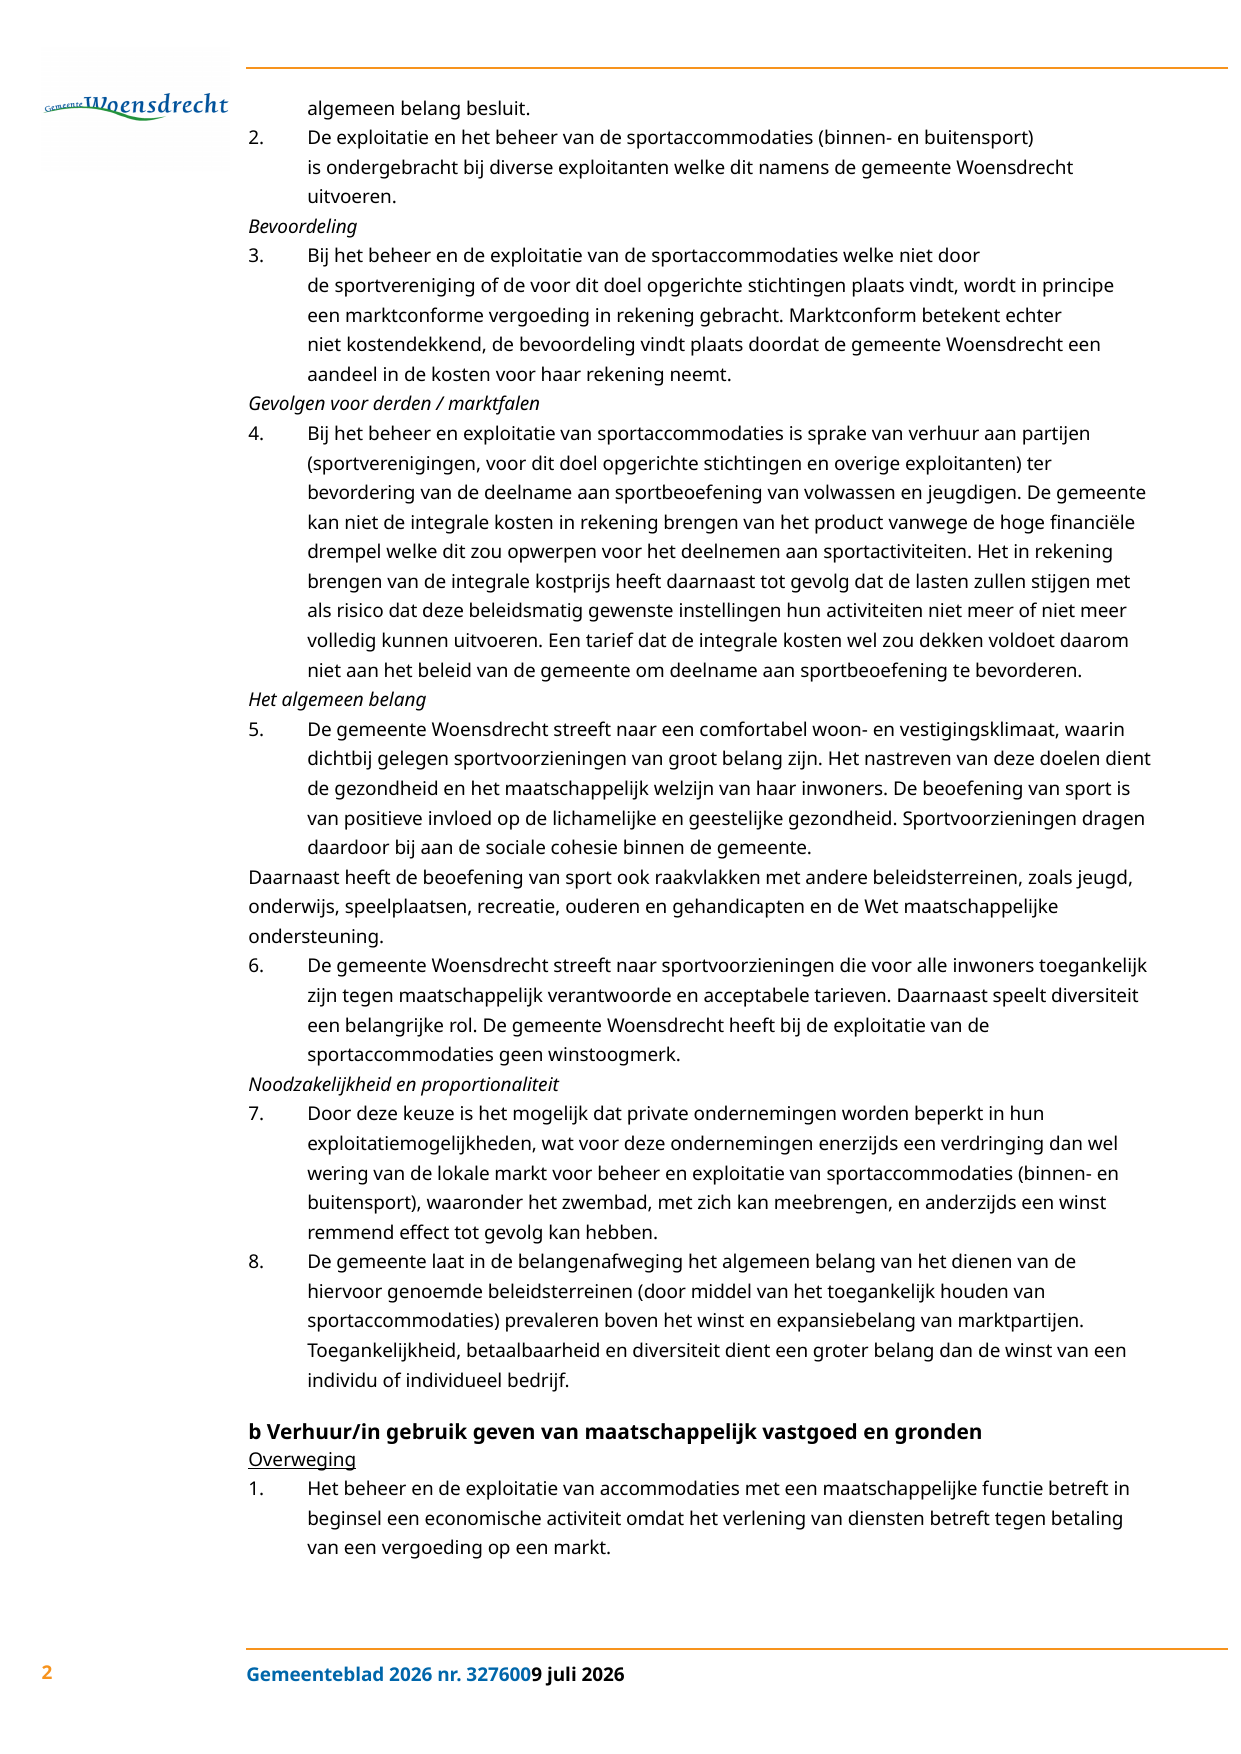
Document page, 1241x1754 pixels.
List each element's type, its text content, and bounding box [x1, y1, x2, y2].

list Bij het beheer en exploitatie van sportaccommodaties is sprake van verhuur aan partijen (sportverenigingen, voor dit doel opgerichte stichtingen en overige exploitanten) ter bevordering van de deelname aan sportbeoefening van volwassen en jeugdigen. De gemeente kan niet de integrale kosten in rekening brengen van het product vanwege de hoge financiële drempel welke dit zou opwerpen voor het deelnemen aan sportactiviteiten. Het in rekening brengen van de integrale kostprijs heeft daarnaast tot gevolg dat de lasten zullen stijgen met als risico dat deze beleidsmatig gewenste instellingen hun activiteiten niet meer of niet meer volledig kunnen uitvoeren. Een tarief dat de integrale kosten wel zou dekken voldoet daarom niet aan het beleid van de gemeente om deelname aan sportbeoefening te bevorderen. [248, 420, 1152, 683]
picture [41, 47, 231, 172]
list De gemeente Woensdrecht streeft naar een comfortabel woon- en vestigingsklimaat, waarin dichtbij gelegen sportvoorzieningen van groot belang zijn. Het nastreven van deze doelen dient de gezondheid en het maatschappelijk welzijn van haar inwoners. De beoefening van sport is van positieve invloed op de lichamelijke en geestelijke gezondheid. Sportvoorzieningen dragen daardoor bij aan de sociale cohesie binnen de gemeente. [248, 716, 1152, 860]
text Bevoordeling [248, 213, 1152, 239]
text Het algemeen belang [248, 686, 1152, 712]
list Het beheer en de exploitatie van accommodaties met een maatschappelijke functie betreft in beginsel een economische activiteit omdat het verlening van diensten betreft tegen betaling van een vergoeding op een markt. [248, 1475, 1152, 1560]
list De gemeente Woensdrecht streeft naar sportvoorzieningen die voor alle inwoners toegankelijk zijn tegen maatschappelijk verantwoorde en acceptabele tarieven. Daarnaast speelt diversiteit een belangrijke rol. De gemeente Woensdrecht heeft bij de exploitatie van de sportaccommodaties geen winstoogmerk. [248, 953, 1152, 1067]
list algemeen belang besluit. [248, 95, 1152, 121]
text Gevolgen voor derden / marktfalen [248, 391, 1152, 416]
list De exploitatie en het beheer van de sportaccommodaties (binnen- en buitensport) is ondergebracht bij diverse exploitanten welke dit namens de gemeente Woensdrecht uitvoeren. [248, 124, 1152, 209]
list Door deze keuze is het mogelijk dat private ondernemingen worden beperkt in hun exploitatiemogelijkheden, wat voor deze ondernemingen enerzijds een verdringing dan wel wering van de lokale markt voor beheer en exploitatie van sportaccommodaties (binnen- en buitensport), waaronder het zwembad, met zich kan meebrengen, en anderzijds een winst remmend effect tot gevolg kan hebben. [248, 1101, 1152, 1245]
list De gemeente laat in de belangenafweging het algemeen belang van het dienen van de hiervoor genoemde beleidsterreinen (door middel van het toegankelijk houden van sportaccommodaties) prevaleren boven het winst en expansiebelang van marktpartijen. Toegankelijkheid, betaalbaarheid en diversiteit dient een groter belang dan de winst van een individu of individueel bedrijf. [248, 1248, 1152, 1393]
text Daarnaast heeft de beoefening van sport ook raakvlakken met andere beleidsterreinen, zoals jeugd, onderwijs, speelplaatsen, recreatie, ouderen en gehandicapten en de Wet maatschappelijke ondersteuning. [248, 864, 1152, 949]
list Bij het beheer en de exploitatie van de sportaccommodaties welke niet door de sportvereniging of de voor dit doel opgerichte stichtingen plaats vindt, wordt in principe een marktconforme vergoeding in rekening gebracht. Marktconform betekent echter niet kostendekkend, de bevoordeling vindt plaats doordat de gemeente Woensdrecht een aandeel in de kosten voor haar rekening neemt. [248, 243, 1152, 387]
text Overweging [248, 1446, 1152, 1471]
text b Verhuur/in gebruik geven van maatschappelijk vastgoed en gronden [248, 1417, 1152, 1446]
text Noodzakelijkheid en proportionaliteit [248, 1071, 1152, 1097]
